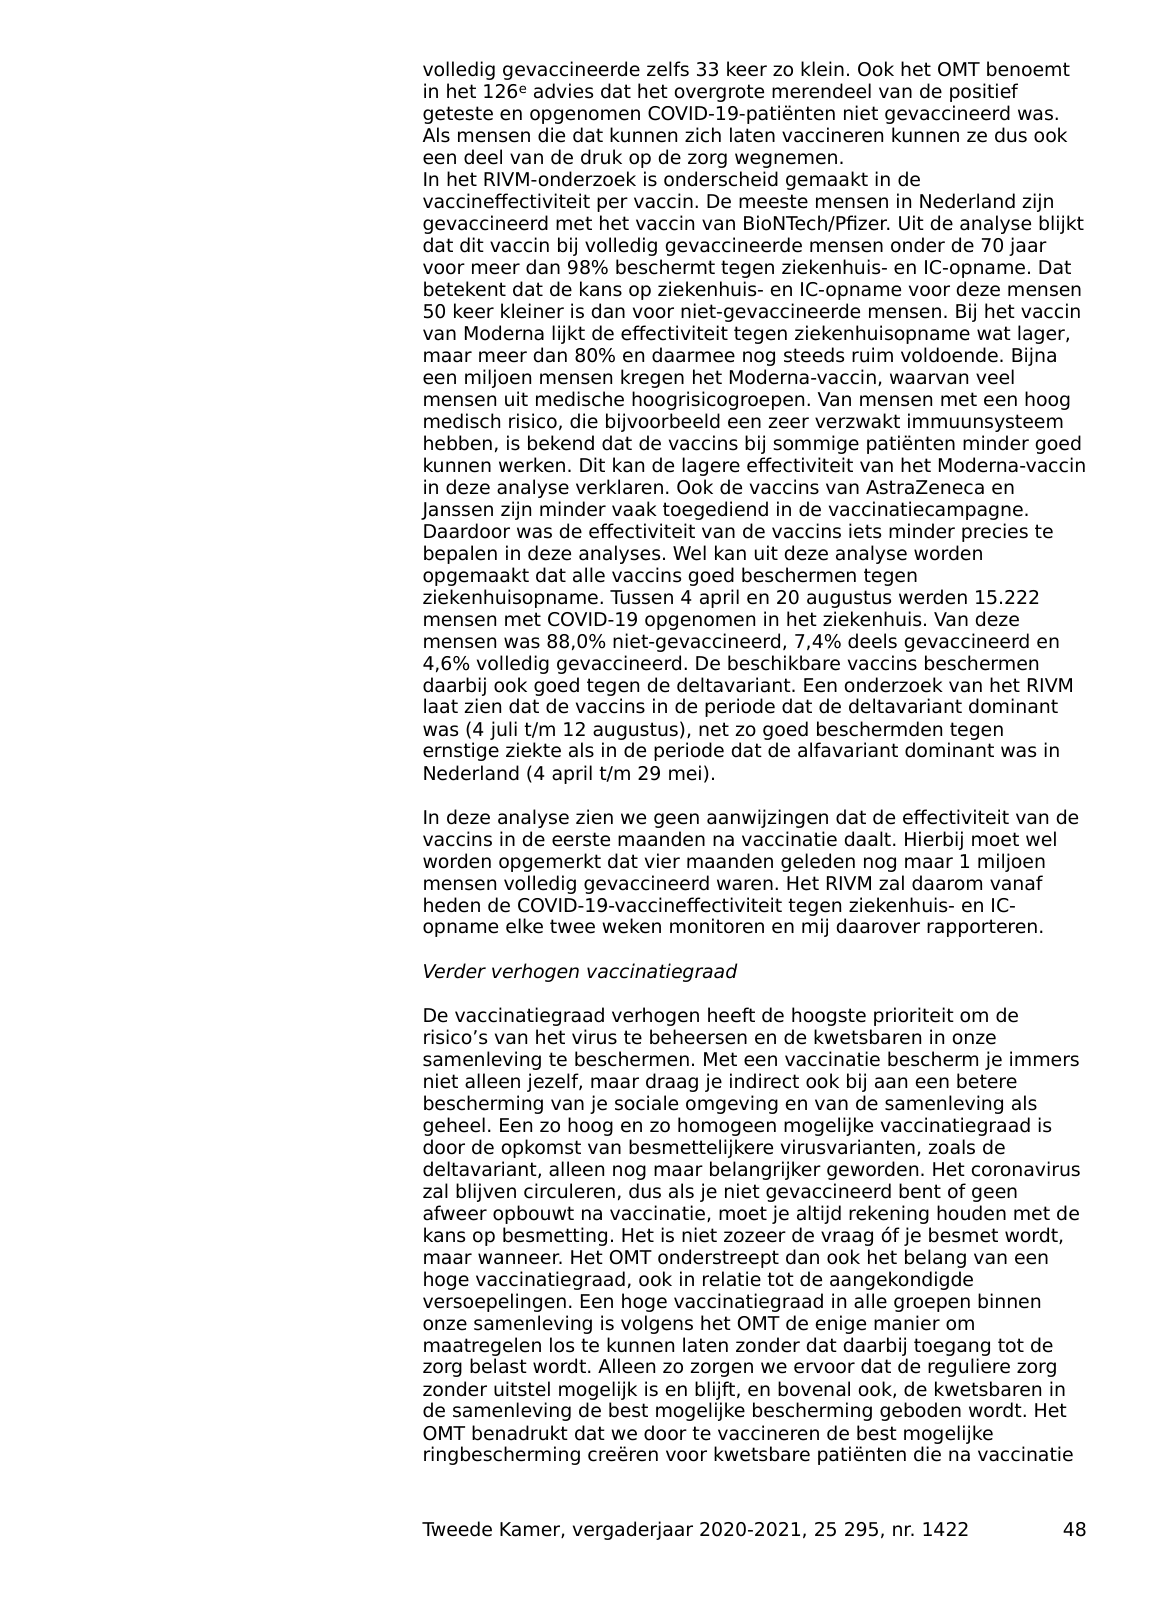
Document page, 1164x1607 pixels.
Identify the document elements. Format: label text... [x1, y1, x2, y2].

text In deze analyse zien we geen aanwijzingen dat de effectiviteit van de vaccins in de eerste maanden na vaccinatie daalt. Hierbij moet wel worden opgemerkt dat vier maanden geleden nog maar 1 miljoen mensen volledig gevaccineerd waren. Het RIVM zal daarom vanaf heden de COVID-19-vaccineffectiviteit tegen ziekenhuis- en IC-opname elke twee weken monitoren en mij daarover rapporteren. [422, 807, 1087, 938]
subtitle Verder verhogen vaccinatiegraad [422, 961, 1087, 983]
text volledig gevaccineerde zelfs 33 keer zo klein. Ook het OMT benoemt in het 126e advies dat het overgrote merendeel van de positief geteste en opgenomen COVID-19-patiënten niet gevaccineerd was. Als mensen die dat kunnen zich laten vaccineren kunnen ze dus ook een deel van de druk op de zorg wegnemen. [422, 59, 1087, 169]
text De vaccinatiegraad verhogen heeft de hoogste prioriteit om de risico’s van het virus te beheersen en de kwetsbaren in onze samenleving te beschermen. Met een vaccinatie bescherm je immers niet alleen jezelf, maar draag je indirect ook bij aan een betere bescherming van je sociale omgeving en van de samenleving als geheel. Een zo hoog en zo homogeen mogelijke vaccinatiegraad is door de opkomst van besmettelijkere virusvarianten, zoals de deltavariant, alleen nog maar belangrijker geworden. Het coronavirus zal blijven circuleren, dus als je niet gevaccineerd bent of geen afweer opbouwt na vaccinatie, moet je altijd rekening houden met de kans op besmetting. Het is niet zozeer de vraag óf je besmet wordt, maar wanneer. Het OMT onderstreept dan ook het belang van een hoge vaccinatiegraad, ook in relatie tot de aangekondigde versoepelingen. Een hoge vaccinatiegraad in alle groepen binnen onze samenleving is volgens het OMT de enige manier om maatregelen los te kunnen laten zonder dat daarbij toegang tot de zorg belast wordt. Alleen zo zorgen we ervoor dat de reguliere zorg zonder uitstel mogelijk is en blijft, en bovenal ook, de kwetsbaren in de samenleving de best mogelijke bescherming geboden wordt. Het OMT benadrukt dat we door te vaccineren de best mogelijke ringbescherming creëren voor kwetsbare patiënten die na vaccinatie [422, 1005, 1087, 1466]
text In het RIVM-onderzoek is onderscheid gemaakt in de vaccineffectiviteit per vaccin. De meeste mensen in Nederland zijn gevaccineerd met het vaccin van BioNTech/Pfizer. Uit de analyse blijkt dat dit vaccin bij volledig gevaccineerde mensen onder de 70 jaar voor meer dan 98% beschermt tegen ziekenhuis- en IC-opname. Dat betekent dat de kans op ziekenhuis- en IC-opname voor deze mensen 50 keer kleiner is dan voor niet-gevaccineerde mensen. Bij het vaccin van Moderna lijkt de effectiviteit tegen ziekenhuisopname wat lager, maar meer dan 80% en daarmee nog steeds ruim voldoende. Bijna een miljoen mensen kregen het Moderna-vaccin, waarvan veel mensen uit medische hoogrisicogroepen. Van mensen met een hoog medisch risico, die bijvoorbeeld een zeer verzwakt immuunsysteem hebben, is bekend dat de vaccins bij sommige patiënten minder goed kunnen werken. Dit kan de lagere effectiviteit van het Moderna-vaccin in deze analyse verklaren. Ook de vaccins van AstraZeneca en Janssen zijn minder vaak toegediend in de vaccinatiecampagne. Daardoor was de effectiviteit van de vaccins iets minder precies te bepalen in deze analyses. Wel kan uit deze analyse worden opgemaakt dat alle vaccins goed beschermen tegen ziekenhuisopname. Tussen 4 april en 20 augustus werden 15.222 mensen met COVID-19 opgenomen in het ziekenhuis. Van deze mensen was 88,0% niet-gevaccineerd, 7,4% deels gevaccineerd en 4,6% volledig gevaccineerd. De beschikbare vaccins beschermen daarbij ook goed tegen de deltavariant. Een onderzoek van het RIVM laat zien dat de vaccins in de periode dat de deltavariant dominant was (4 juli t/m 12 augustus), net zo goed beschermden tegen ernstige ziekte als in de periode dat de alfavariant dominant was in Nederland (4 april t/m 29 mei). [422, 169, 1087, 784]
